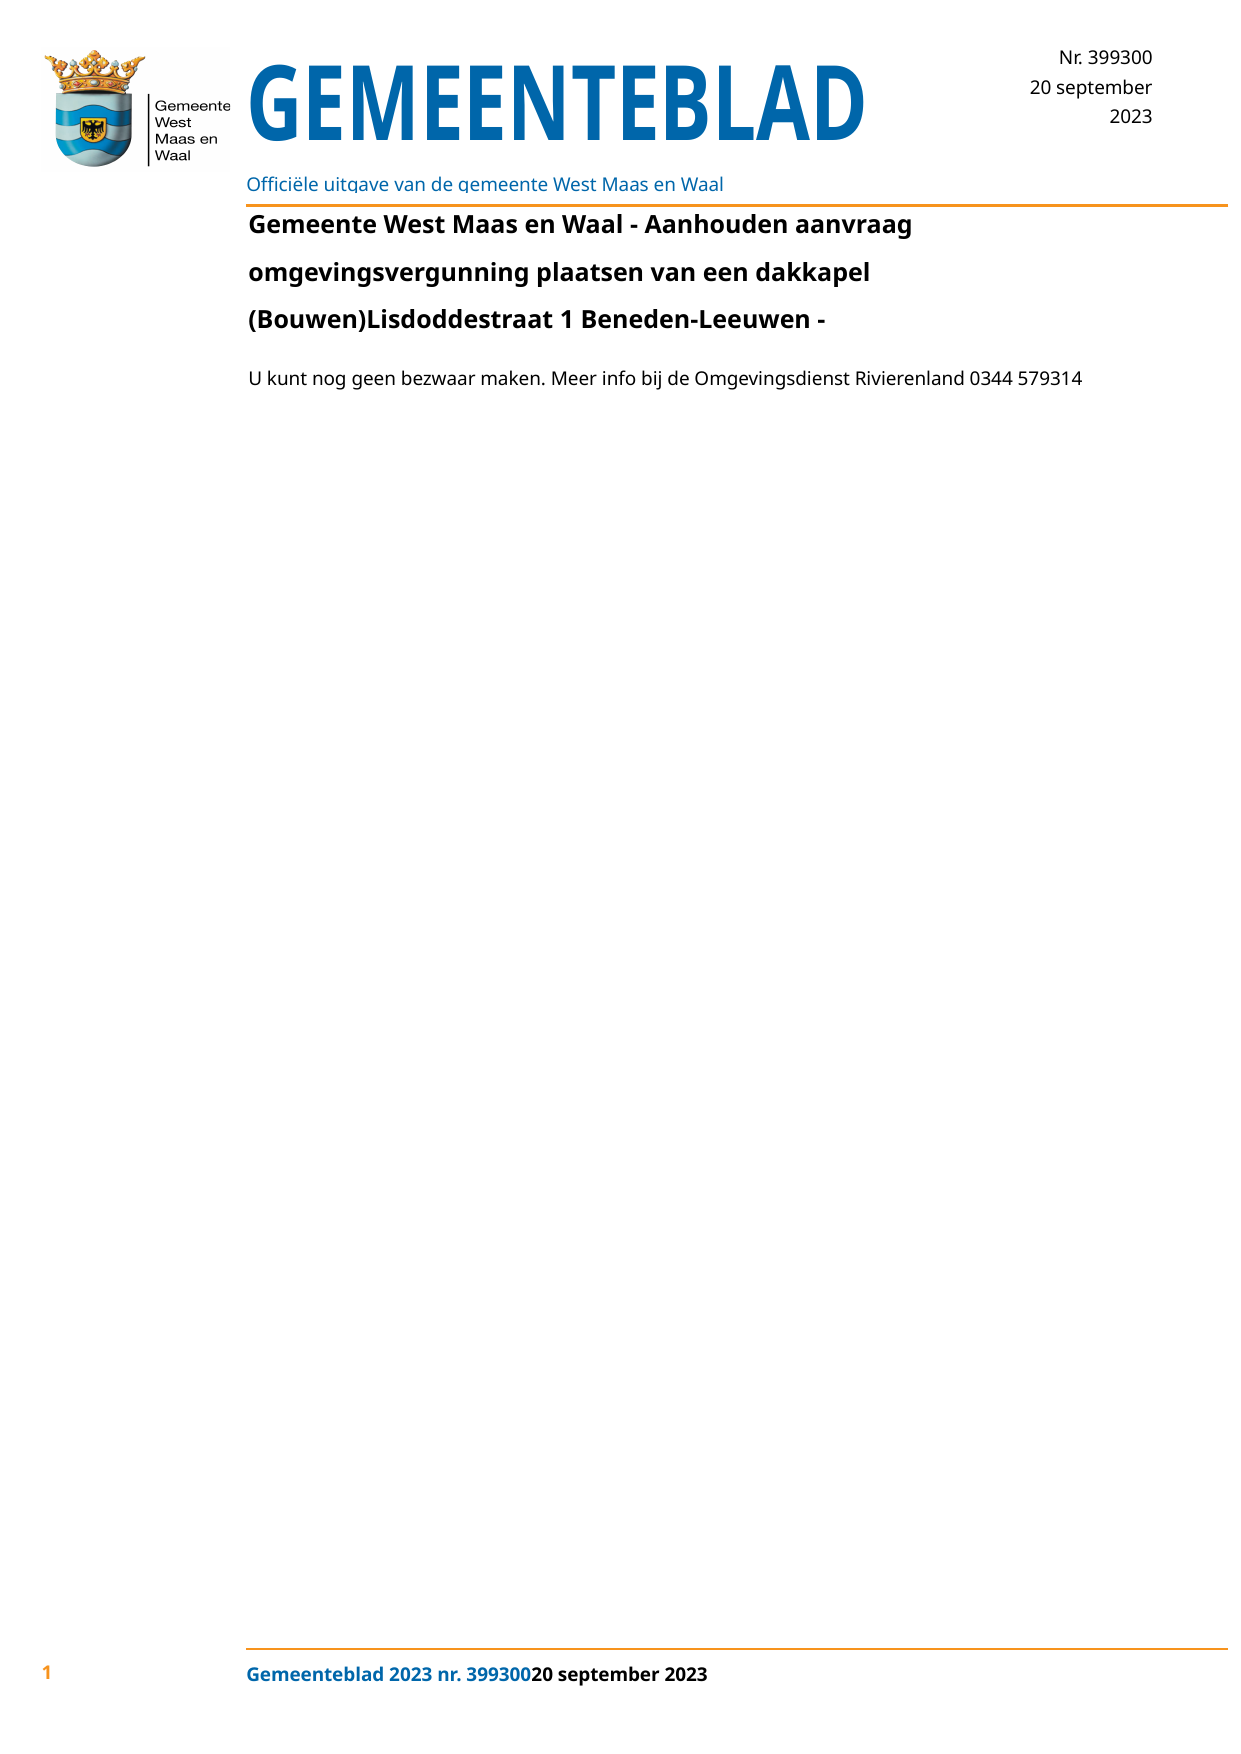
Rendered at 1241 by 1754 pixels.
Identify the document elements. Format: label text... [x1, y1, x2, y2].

picture [41, 47, 231, 172]
text Gemeente West Maas en Waal - Aanhouden aanvraag omgevingsvergunning plaatsen van een dakkapel (Bouwen)Lisdoddestraat 1 Beneden-Leeuwen - [248, 207, 1152, 336]
text U kunt nog geen bezwaar maken. Meer info bij de Omgevingsdienst Rivierenland 0344 579314 [248, 366, 1152, 391]
